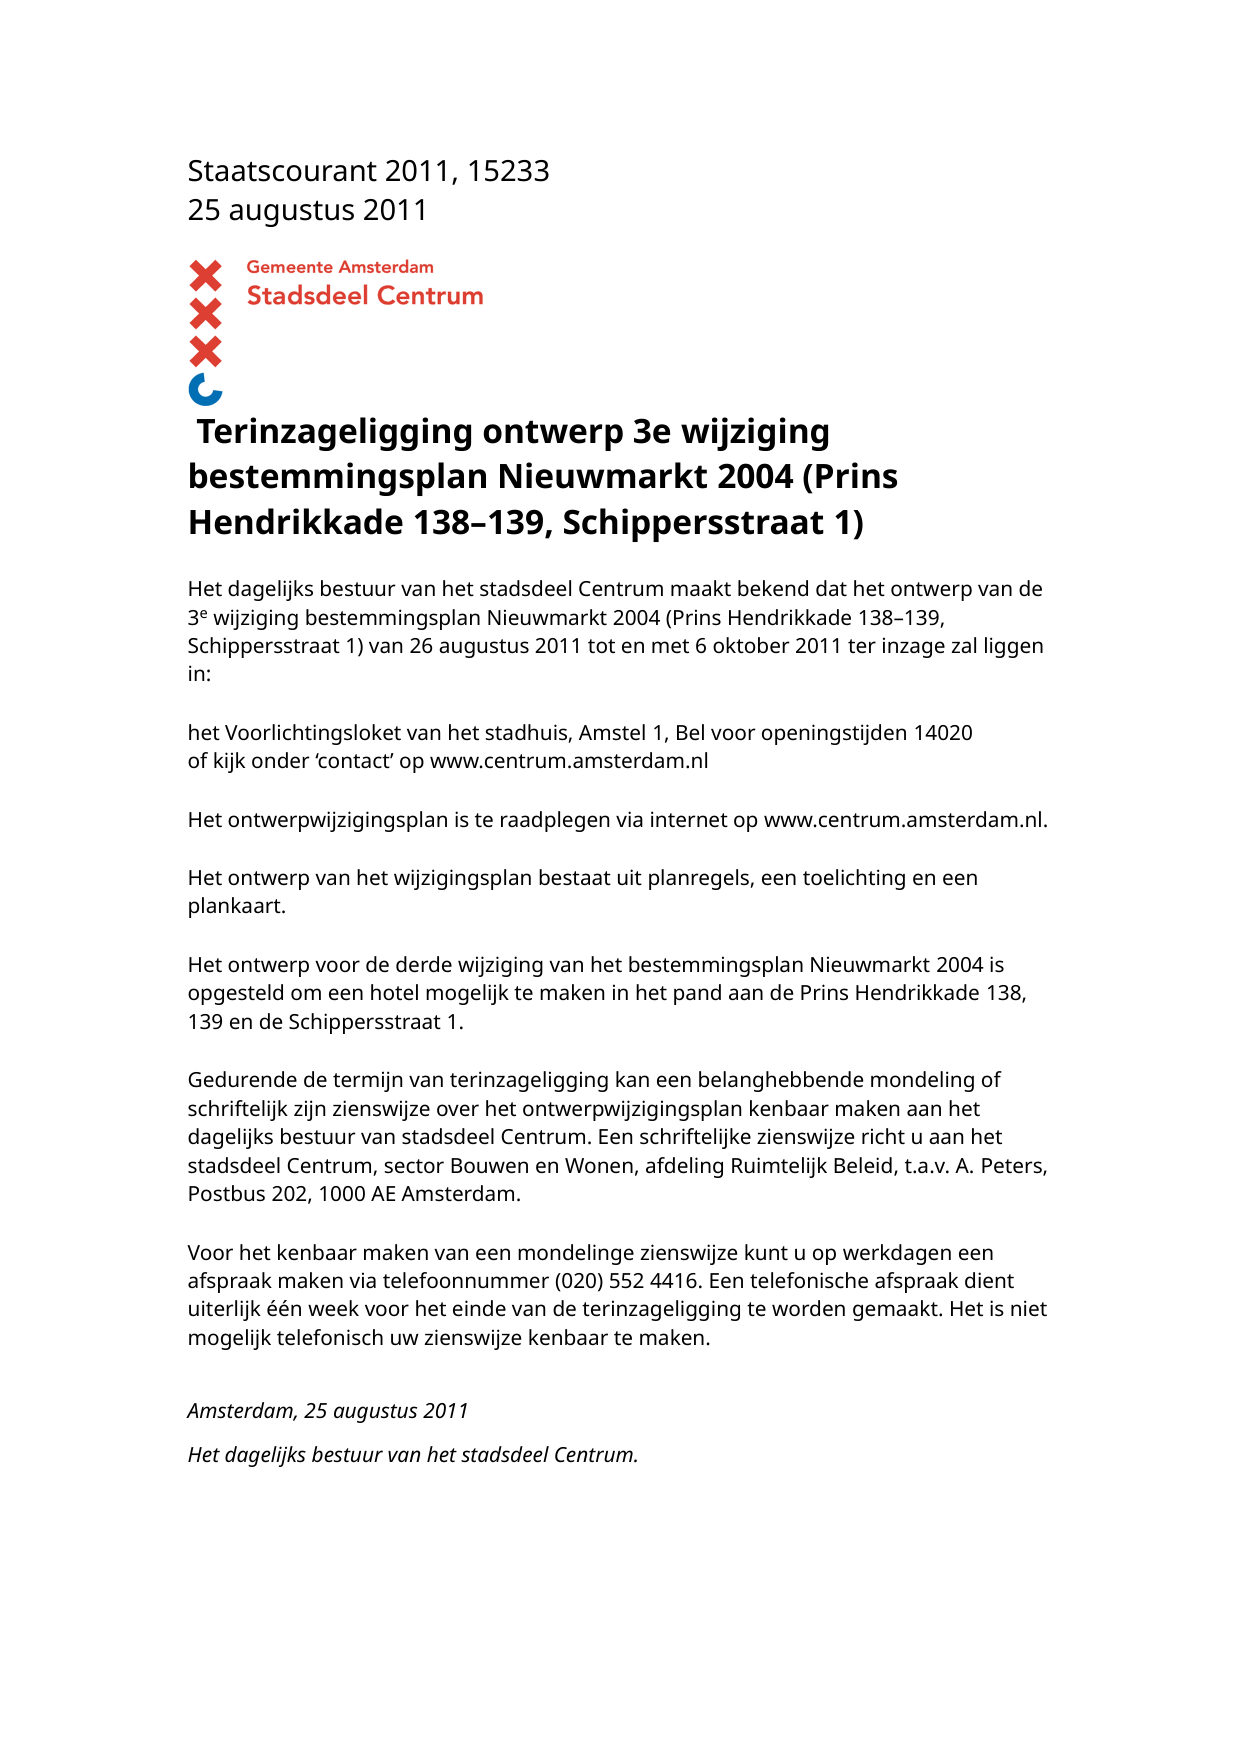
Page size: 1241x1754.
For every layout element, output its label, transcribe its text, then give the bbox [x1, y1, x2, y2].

text Het dagelijks bestuur van het stadsdeel Centrum maakt bekend dat het ontwerp van de 3e wijziging bestemmingsplan Nieuwmarkt 2004 (Prins Hendrikkade 138–139, Schippersstraat 1) van 26 augustus 2011 tot en met 6 oktober 2011 ter inzage zal liggen in: [187, 574, 1053, 688]
text Staatscourant 2011, 15233 [187, 150, 1053, 190]
subtitle Terinzageligging ontwerp 3e wijziging bestemmingsplan Nieuwmarkt 2004 (Prins Hendrikkade 138–139, Schippersstraat 1) [187, 271, 1053, 544]
text het Voorlichtingsloket van het stadhuis, Amstel 1, Bel voor openingstijden 14020 [187, 718, 1053, 746]
text Gedurende de termijn van terinzageligging kan een belanghebbende mondeling of schriftelijk zijn zienswijze over het ontwerpwijzigingsplan kenbaar maken aan het dagelijks bestuur van stadsdeel Centrum. Een schriftelijke zienswijze richt u aan het stadsdeel Centrum, sector Bouwen en Wonen, afdeling Ruimtelijk Beleid, t.a.v. A. Peters, Postbus 202, 1000 AE Amsterdam. [187, 1065, 1053, 1208]
text Voor het kenbaar maken van een mondelinge zienswijze kunt u op werkdagen een afspraak maken via telefoonnummer (020) 552 4416. Een telefonische afspraak dient uiterlijk één week voor het einde van de terinzageligging te worden gemaakt. Het is niet mogelijk telefonisch uw zienswijze kenbaar te maken. [187, 1238, 1053, 1351]
text Het ontwerp voor de derde wijziging van het bestemmingsplan Nieuwmarkt 2004 is opgesteld om een hotel mogelijk te maken in het pand aan de Prins Hendrikkade 138, 139 en de Schippersstraat 1. [187, 950, 1053, 1035]
text Het ontwerp van het wijzigingsplan bestaat uit planregels, een toelichting en een plankaart. [187, 863, 1053, 920]
text 25 augustus 2011 [187, 190, 1053, 229]
text Het ontwerpwijzigingsplan is te raadplegen via internet op www.centrum.amsterdam.nl. [187, 805, 1053, 833]
text of kijk onder ‘contact’ op www.centrum.amsterdam.nl [187, 746, 1053, 775]
text Amsterdam, 25 augustus 2011 [187, 1396, 1053, 1425]
text Het dagelijks bestuur van het stadsdeel Centrum. [187, 1440, 1053, 1468]
picture [187, 258, 484, 408]
